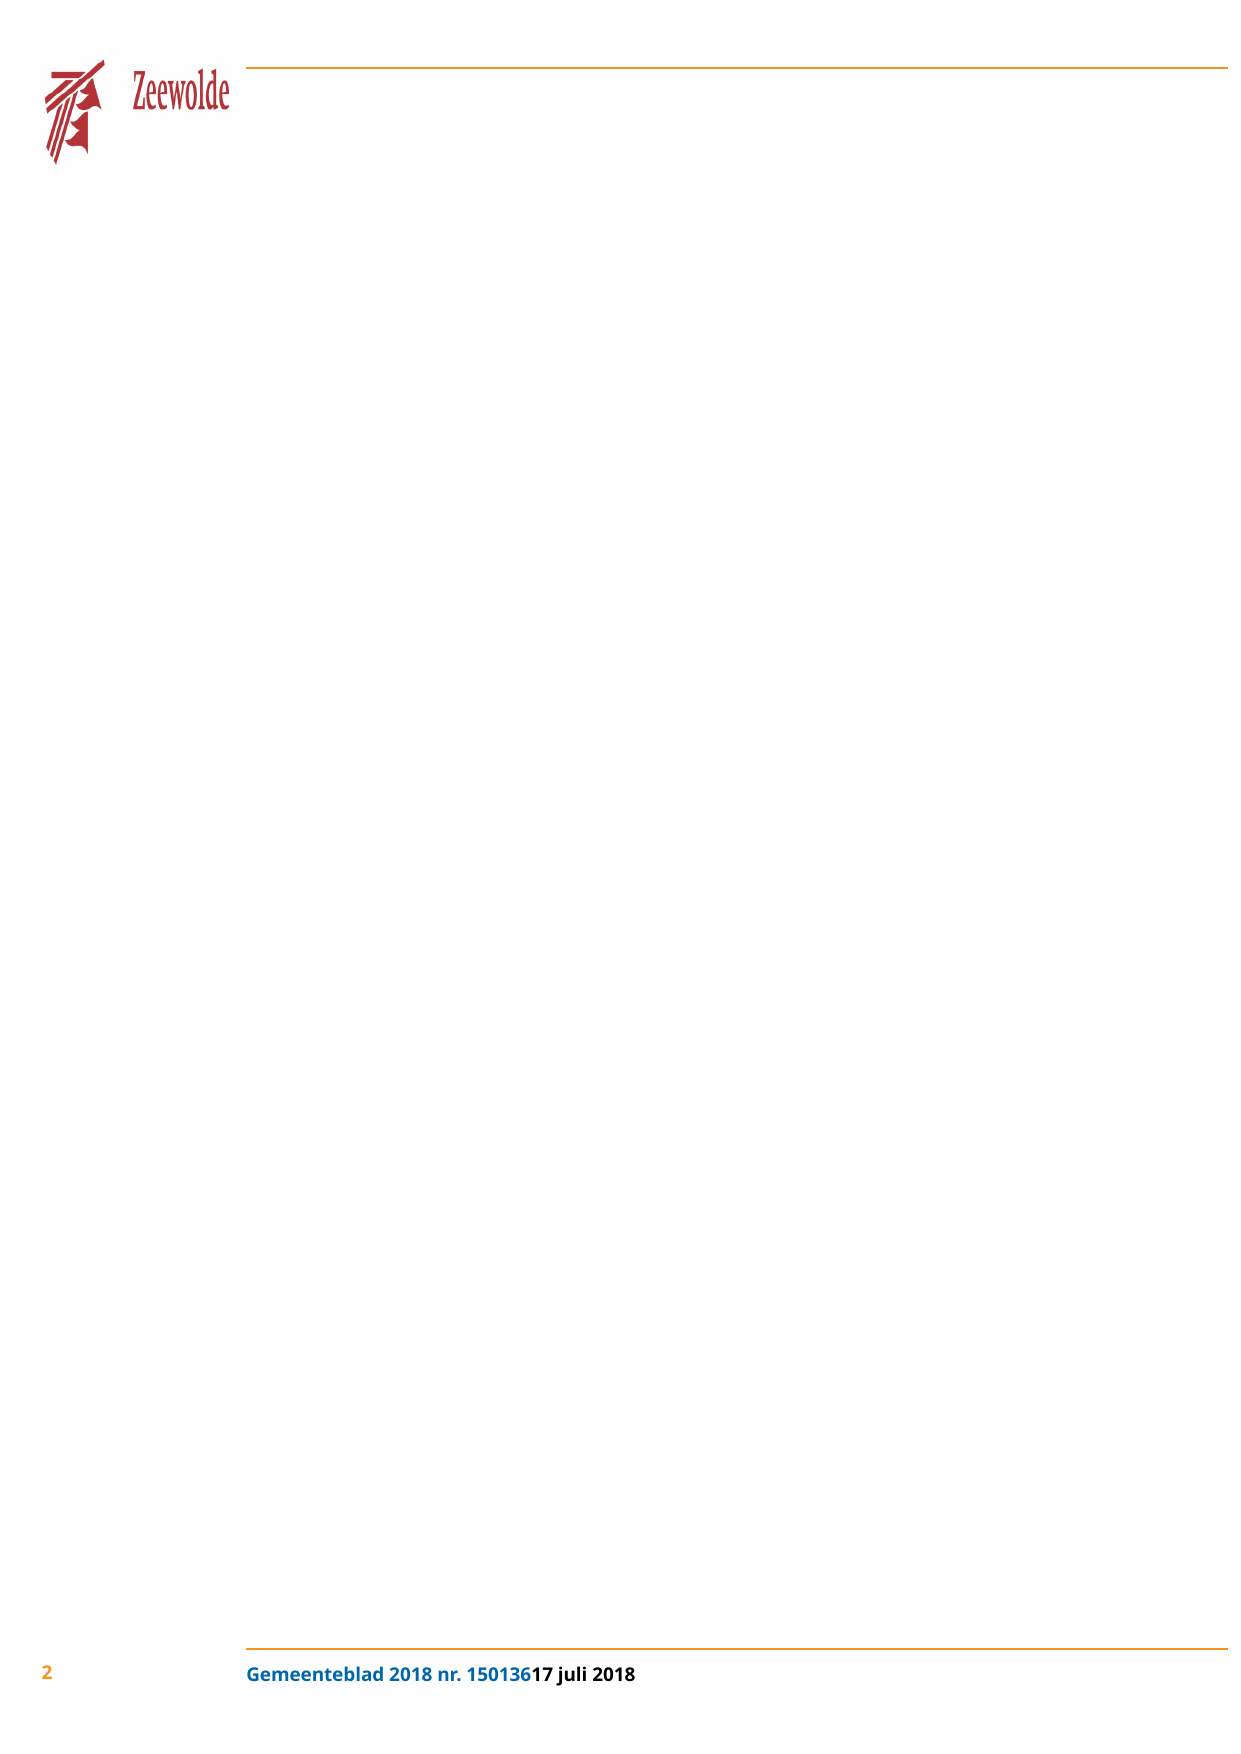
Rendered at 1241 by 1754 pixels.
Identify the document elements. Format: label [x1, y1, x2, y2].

picture [41, 47, 231, 172]
